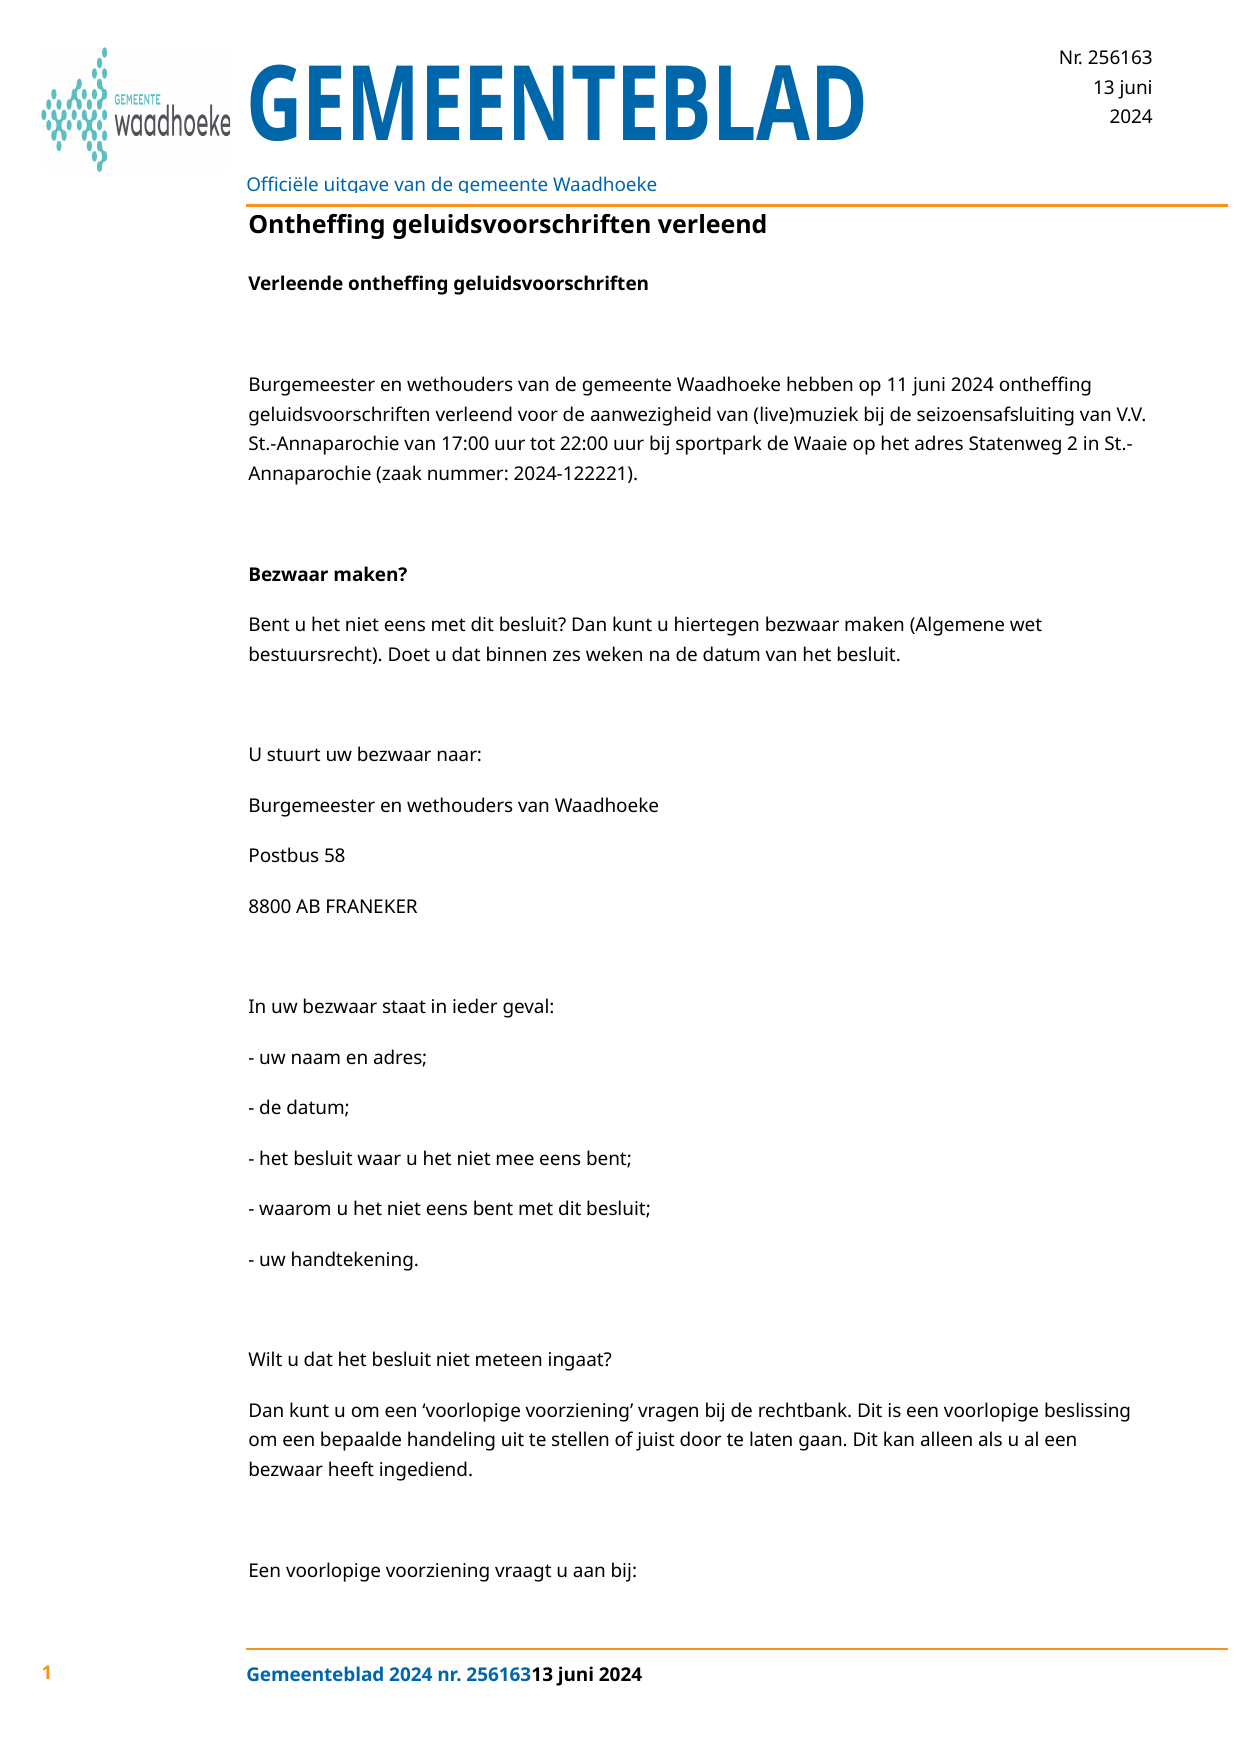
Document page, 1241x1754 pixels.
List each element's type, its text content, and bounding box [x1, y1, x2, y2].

text 8800 AB FRANEKER [248, 893, 1152, 918]
text - uw handtekening. [248, 1246, 1152, 1271]
text Ontheffing geluidsvoorschriften verleend [248, 207, 1152, 241]
text Postbus 58 [248, 842, 1152, 868]
text - waarom u het niet eens bent met dit besluit; [248, 1195, 1152, 1221]
text - het besluit waar u het niet mee eens bent; [248, 1145, 1152, 1171]
text Verleende ontheffing geluidsvoorschriften [248, 270, 1152, 296]
text Burgemeester en wethouders van Waadhoeke [248, 792, 1152, 818]
text Bent u het niet eens met dit besluit? Dan kunt u hiertegen bezwaar maken (Algemene wet bestuursrecht). Doet u dat binnen zes weken na de datum van het besluit. [248, 611, 1152, 666]
text Bezwaar maken? [248, 561, 1152, 586]
text Een voorlopige voorziening vraagt u aan bij: [248, 1557, 1152, 1583]
text - uw naam en adres; [248, 1044, 1152, 1070]
text Burgemeester en wethouders van de gemeente Waadhoeke hebben op 11 juni 2024 ontheffing geluidsvoorschriften verleend voor de aanwezigheid van (live)muziek bij de seizoensafsluiting van V.V. St.-Annaparochie van 17:00 uur tot 22:00 uur bij sportpark de Waaie op het adres Statenweg 2 in St.-Annaparochie (zaak nummer: 2024-122221). [248, 371, 1152, 486]
picture [41, 47, 231, 172]
text U stuurt uw bezwaar naar: [248, 742, 1152, 767]
text Wilt u dat het besluit niet meteen ingaat? [248, 1347, 1152, 1372]
text In uw bezwaar staat in ieder geval: [248, 994, 1152, 1019]
text - de datum; [248, 1094, 1152, 1120]
text Dan kunt u om een ‘voorlopige voorziening’ vragen bij de rechtbank. Dit is een voorlopige beslissing om een bepaalde handeling uit te stellen of juist door te laten gaan. Dit kan alleen als u al een bezwaar heeft ingediend. [248, 1397, 1152, 1482]
